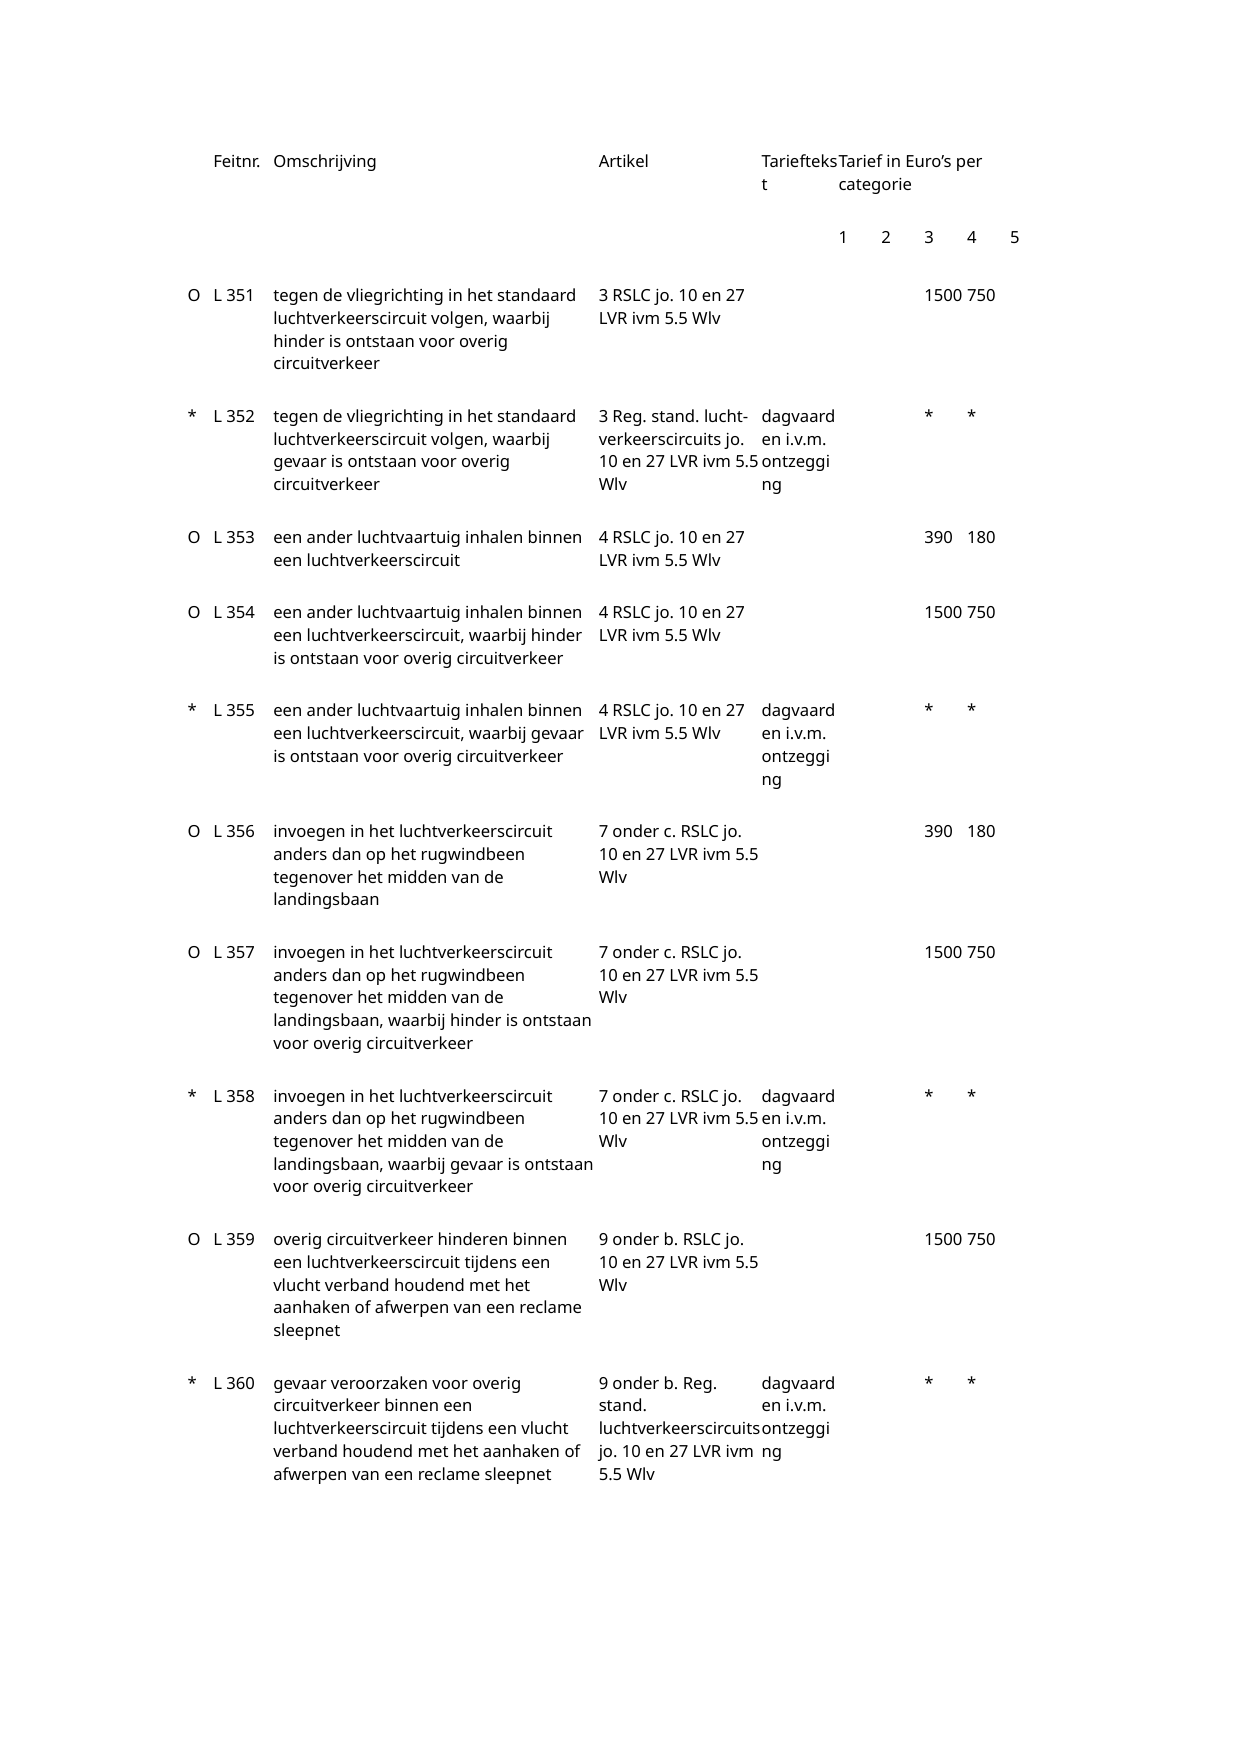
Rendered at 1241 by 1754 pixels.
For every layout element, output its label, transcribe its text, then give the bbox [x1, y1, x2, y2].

table_cell 390 [924, 526, 967, 601]
table_cell 1500 [924, 941, 967, 1084]
table_cell [881, 1084, 924, 1228]
table_cell [761, 601, 838, 699]
table_header Tarieftekst [761, 150, 838, 225]
table_cell [1010, 601, 1053, 699]
table_cell O [188, 1228, 213, 1371]
table_cell [881, 1228, 924, 1371]
table_cell * [967, 405, 1010, 526]
table_cell 1500 [924, 1228, 967, 1371]
table_cell [881, 820, 924, 941]
table_cell 3 RSLC jo. 10 en 27 LVR ivm 5.5 Wlv [599, 284, 761, 405]
table_header [188, 150, 213, 225]
table_cell [838, 1371, 881, 1515]
table_cell 9 onder b. RSLC jo. 10 en 27 LVR ivm 5.5 Wlv [599, 1228, 761, 1371]
table_header Artikel [599, 150, 761, 225]
table_cell 750 [967, 601, 1010, 699]
table_cell O [188, 820, 213, 941]
table_cell een ander luchtvaartuig inhalen binnen een luchtverkeerscircuit [273, 526, 598, 601]
table_cell [1010, 820, 1053, 941]
table_cell * [967, 1371, 1010, 1515]
table_cell [1010, 699, 1053, 820]
table_cell 4 [967, 225, 1010, 284]
table_cell [1010, 284, 1053, 405]
table_cell * [188, 1084, 213, 1228]
table_cell dagvaarden i.v.m. ontzegging [761, 1084, 838, 1228]
table_cell O [188, 526, 213, 601]
table_cell 3 Reg. stand. lucht-verkeerscircuits jo. 10 en 27 LVR ivm 5.5 Wlv [599, 405, 761, 526]
table_cell [761, 225, 838, 284]
table_cell 180 [967, 526, 1010, 601]
table_cell * [967, 699, 1010, 820]
table_cell [1010, 941, 1053, 1084]
table_cell * [967, 1084, 1010, 1228]
table_cell [838, 601, 881, 699]
table_header Omschrijving [273, 150, 598, 225]
table_cell 180 [967, 820, 1010, 941]
table_cell [273, 225, 598, 284]
table_cell L 353 [213, 526, 273, 601]
table_cell 7 onder c. RSLC jo. 10 en 27 LVR ivm 5.5 Wlv [599, 820, 761, 941]
table_cell [881, 699, 924, 820]
table_cell 1500 [924, 601, 967, 699]
table_cell [761, 526, 838, 601]
table_cell gevaar veroorzaken voor overig circuitverkeer binnen een luchtverkeerscircuit tijdens een vlucht verband houdend met het aanhaken of afwerpen van een reclame sleepnet [273, 1371, 598, 1515]
table_cell [1010, 1371, 1053, 1515]
table_cell [881, 405, 924, 526]
table_cell 9 onder b. Reg. stand. luchtverkeerscircuits jo. 10 en 27 LVR ivm 5.5 Wlv [599, 1371, 761, 1515]
table_cell [1010, 405, 1053, 526]
table_cell [838, 699, 881, 820]
table_cell O [188, 601, 213, 699]
table_cell 7 onder c. RSLC jo. 10 en 27 LVR ivm 5.5 Wlv [599, 941, 761, 1084]
table_cell O [188, 284, 213, 405]
table_cell [838, 1228, 881, 1371]
table_cell L 356 [213, 820, 273, 941]
table_cell [838, 1084, 881, 1228]
table_cell 4 RSLC jo. 10 en 27 LVR ivm 5.5 Wlv [599, 699, 761, 820]
table_cell * [924, 1084, 967, 1228]
table_cell [599, 225, 761, 284]
table_cell [761, 820, 838, 941]
table_cell 390 [924, 820, 967, 941]
table_cell 750 [967, 284, 1010, 405]
table_cell 750 [967, 941, 1010, 1084]
table_cell een ander luchtvaartuig inhalen binnen een luchtverkeerscircuit, waarbij gevaar is ontstaan voor overig circuitverkeer [273, 699, 598, 820]
table_cell * [924, 1371, 967, 1515]
table_cell L 357 [213, 941, 273, 1084]
table_cell 3 [924, 225, 967, 284]
table_cell tegen de vliegrichting in het standaard luchtverkeerscircuit volgen, waarbij hinder is ontstaan voor overig circuitverkeer [273, 284, 598, 405]
table_cell tegen de vliegrichting in het standaard luchtverkeerscircuit volgen, waarbij gevaar is ontstaan voor overig circuitverkeer [273, 405, 598, 526]
table_cell 1 [838, 225, 881, 284]
table_cell L 352 [213, 405, 273, 526]
table_cell [761, 1228, 838, 1371]
table_cell L 358 [213, 1084, 273, 1228]
table_cell L 360 [213, 1371, 273, 1515]
table_cell * [188, 405, 213, 526]
table_cell [881, 1371, 924, 1515]
table_cell [881, 526, 924, 601]
table_cell [881, 284, 924, 405]
table_cell * [924, 699, 967, 820]
table_cell overig circuitverkeer hinderen binnen een luchtverkeerscircuit tijdens een vlucht verband houdend met het aanhaken of afwerpen van een reclame sleepnet [273, 1228, 598, 1371]
table_cell 4 RSLC jo. 10 en 27 LVR ivm 5.5 Wlv [599, 526, 761, 601]
table_cell [188, 225, 213, 284]
table_cell [761, 941, 838, 1084]
table_cell * [924, 405, 967, 526]
table_header Tarief in Euro’s per categorie [838, 150, 1053, 225]
table_cell [761, 284, 838, 405]
table_cell L 359 [213, 1228, 273, 1371]
table_cell [838, 405, 881, 526]
table_cell 5 [1010, 225, 1053, 284]
table_cell [838, 820, 881, 941]
table_cell 750 [967, 1228, 1010, 1371]
table_cell dagvaarden i.v.m. ontzegging [761, 699, 838, 820]
table_cell * [188, 699, 213, 820]
table_cell * [188, 1371, 213, 1515]
table_cell invoegen in het luchtverkeerscircuit anders dan op het rugwindbeen tegenover het midden van de landingsbaan [273, 820, 598, 941]
table_cell [838, 284, 881, 405]
table_cell [881, 941, 924, 1084]
table_cell O [188, 941, 213, 1084]
table_cell [838, 526, 881, 601]
table_cell dagvaarden i.v.m. ontzegging [761, 405, 838, 526]
table_cell [1010, 1228, 1053, 1371]
table_cell [1010, 1084, 1053, 1228]
table_cell 1500 [924, 284, 967, 405]
table_cell L 351 [213, 284, 273, 405]
table_cell [213, 225, 273, 284]
table_cell invoegen in het luchtverkeerscircuit anders dan op het rugwindbeen tegenover het midden van de landingsbaan, waarbij gevaar is ontstaan voor overig circuitverkeer [273, 1084, 598, 1228]
table_cell L 354 [213, 601, 273, 699]
table_cell [1010, 526, 1053, 601]
table_cell invoegen in het luchtverkeerscircuit anders dan op het rugwindbeen tegenover het midden van de landingsbaan, waarbij hinder is ontstaan voor overig circuitverkeer [273, 941, 598, 1084]
table_header Feitnr. [213, 150, 273, 225]
table_cell L 355 [213, 699, 273, 820]
table_cell een ander luchtvaartuig inhalen binnen een luchtverkeerscircuit, waarbij hinder is ontstaan voor overig circuitverkeer [273, 601, 598, 699]
table_cell dagvaarden i.v.m. ontzegging [761, 1371, 838, 1515]
table_cell [838, 941, 881, 1084]
table_cell [881, 601, 924, 699]
table_cell 4 RSLC jo. 10 en 27 LVR ivm 5.5 Wlv [599, 601, 761, 699]
table_cell 2 [881, 225, 924, 284]
table_cell 7 onder c. RSLC jo. 10 en 27 LVR ivm 5.5 Wlv [599, 1084, 761, 1228]
